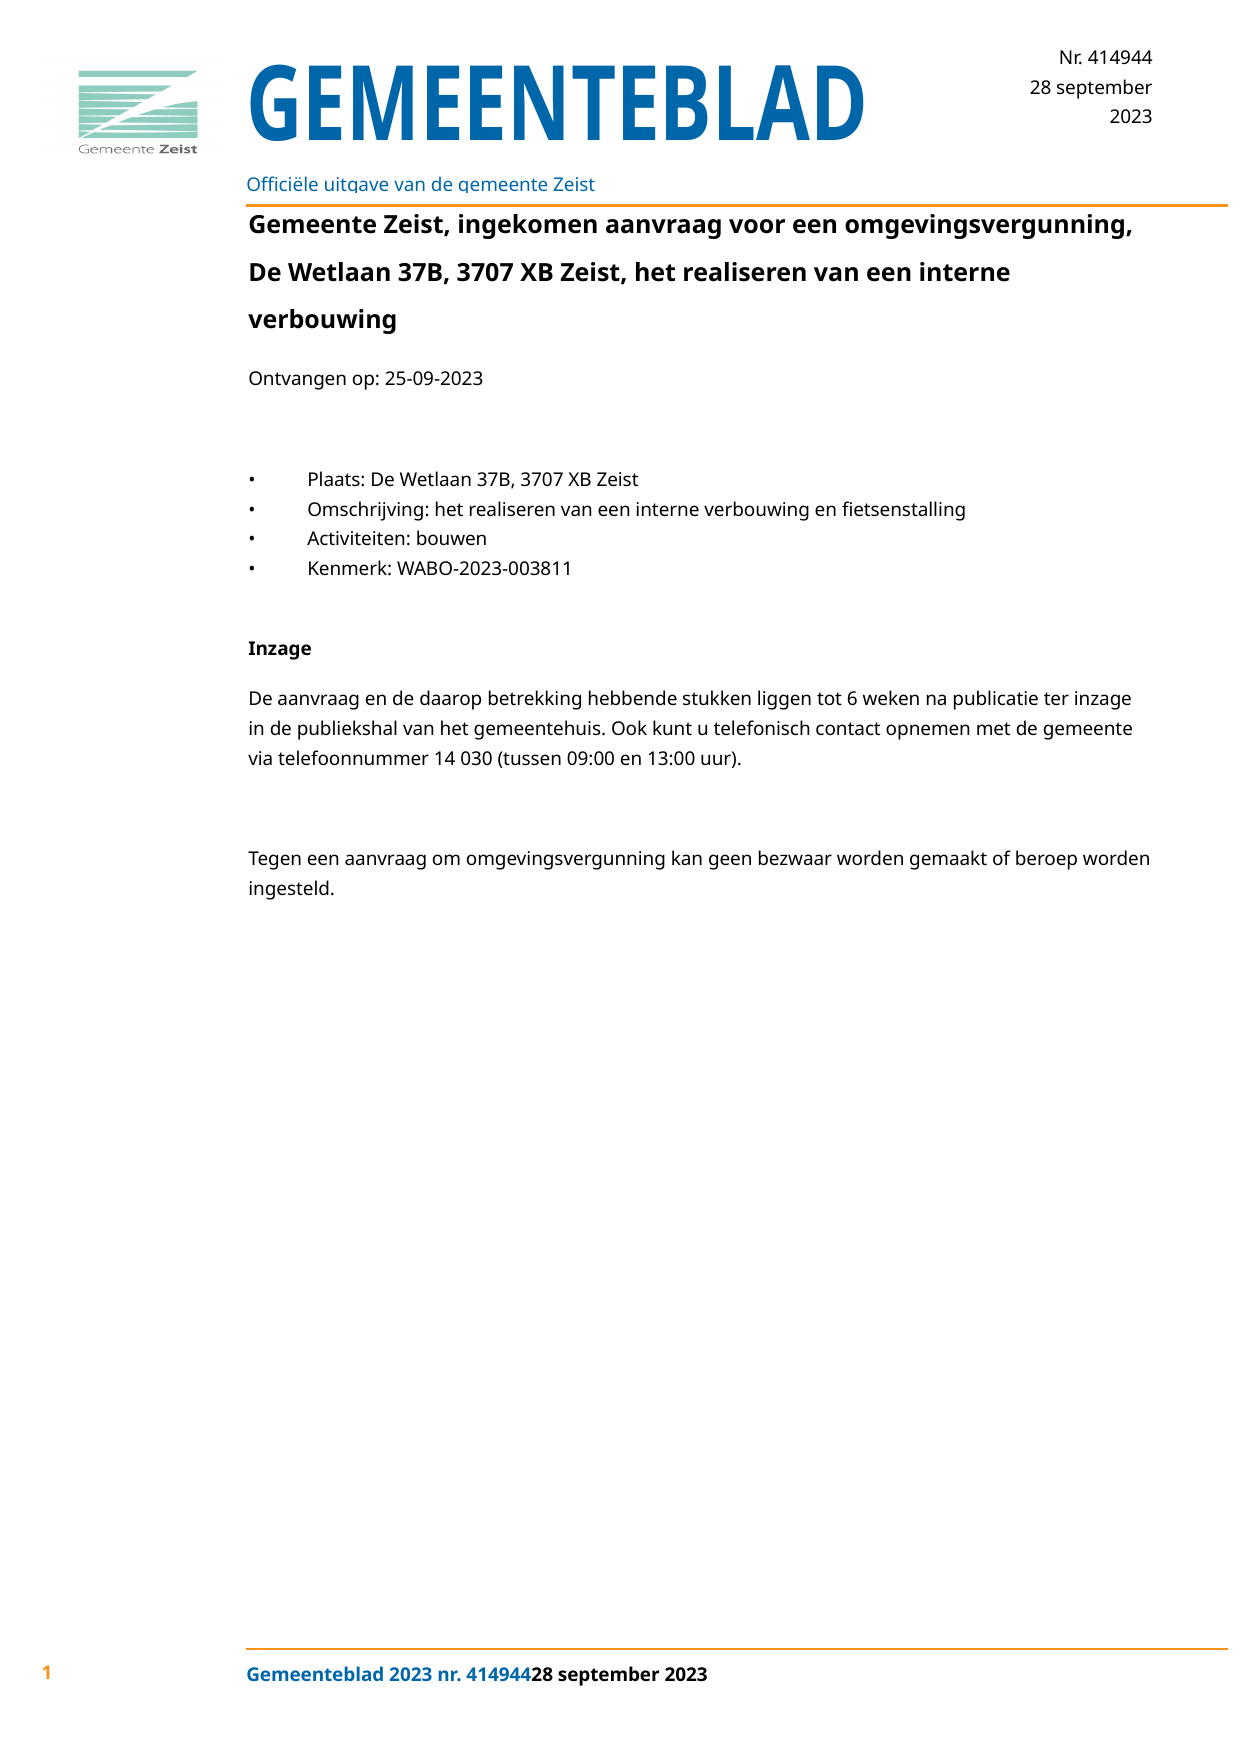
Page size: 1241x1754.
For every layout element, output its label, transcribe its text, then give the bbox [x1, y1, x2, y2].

picture [41, 47, 231, 172]
list Plaats: De Wetlaan 37B, 3707 XB Zeist [248, 466, 1152, 492]
text Gemeente Zeist, ingekomen aanvraag voor een omgevingsvergunning, De Wetlaan 37B, 3707 XB Zeist, het realiseren van een interne verbouwing [248, 207, 1152, 336]
text Tegen een aanvraag om omgevingsvergunning kan geen bezwaar worden gemaakt of beroep worden ingesteld. [248, 846, 1152, 901]
text De aanvraag en de daarop betrekking hebbende stukken liggen tot 6 weken na publicatie ter inzage in de publiekshal van het gemeentehuis. Ook kunt u telefonisch contact opnemen met de gemeente via telefoonnummer 14 030 (tussen 09:00 en 13:00 uur). [248, 686, 1152, 770]
text Ontvangen op: 25-09-2023 [248, 366, 1152, 391]
text Inzage [248, 635, 1152, 661]
list Omschrijving: het realiseren van een interne verbouwing en fietsenstalling [248, 496, 1152, 522]
list Activiteiten: bouwen [248, 526, 1152, 551]
list Kenmerk: WABO-2023-003811 [248, 555, 1152, 581]
